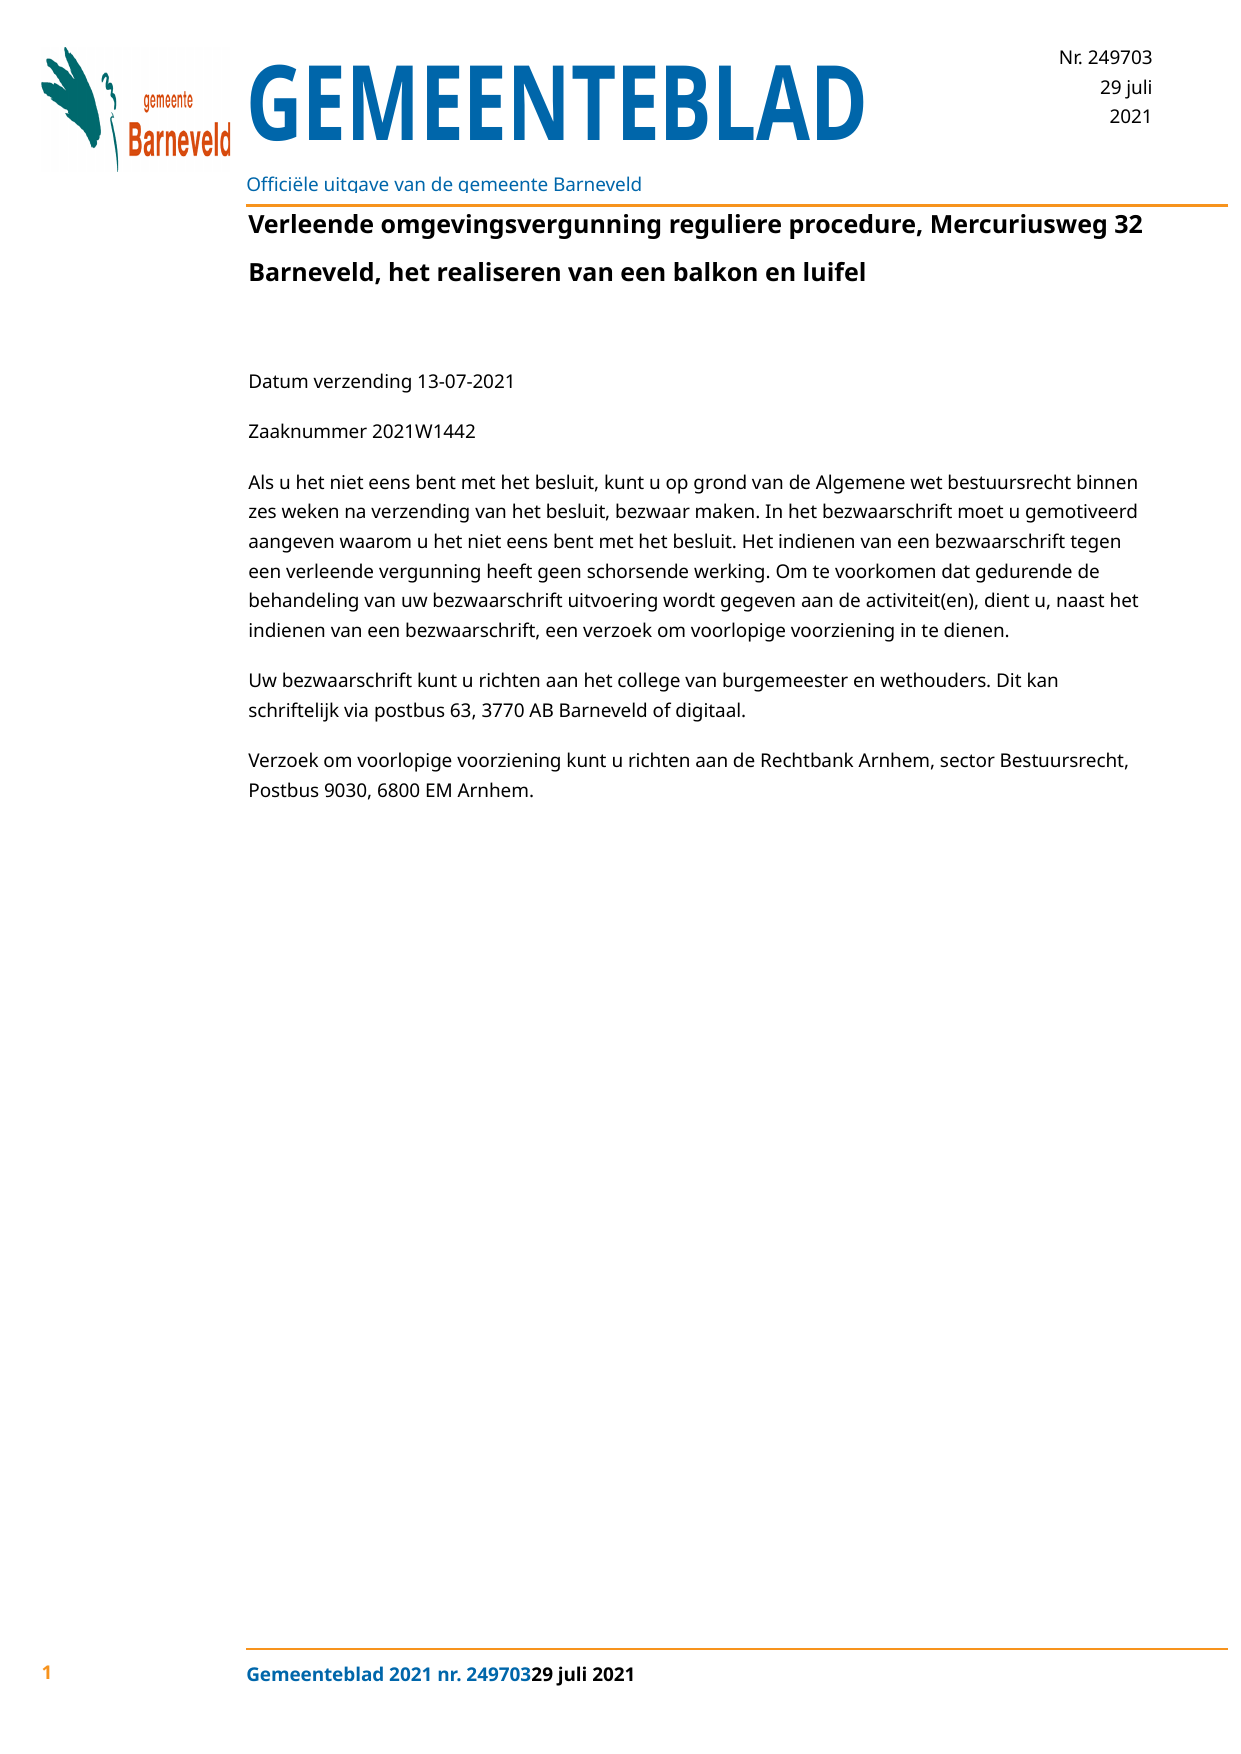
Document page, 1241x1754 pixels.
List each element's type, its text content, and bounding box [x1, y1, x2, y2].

picture [41, 47, 231, 172]
text Verleende omgevingsvergunning reguliere procedure, Mercuriusweg 32 Barneveld, het realiseren van een balkon en luifel [248, 207, 1152, 288]
text Verzoek om voorlopige voorziening kunt u richten aan de Rechtbank Arnhem, sector Bestuursrecht, Postbus 9030, 6800 EM Arnhem. [248, 747, 1152, 803]
text Datum verzending 13-07-2021 [248, 368, 1152, 394]
text Zaaknummer 2021W1442 [248, 419, 1152, 444]
text Uw bezwaarschrift kunt u richten aan het college van burgemeester en wethouders. Dit kan schriftelijk via postbus 63, 3770 AB Barneveld of digitaal. [248, 667, 1152, 723]
text Als u het niet eens bent met het besluit, kunt u op grond van de Algemene wet bestuursrecht binnen zes weken na verzending van het besluit, bezwaar maken. In het bezwaarschrift moet u gemotiveerd aangeven waarom u het niet eens bent met het besluit. Het indienen van een bezwaarschrift tegen een verleende vergunning heeft geen schorsende werking. Om te voorkomen dat gedurende de behandeling van uw bezwaarschrift uitvoering wordt gegeven aan de activiteit(en), dient u, naast het indienen van een bezwaarschrift, een verzoek om voorlopige voorziening in te dienen. [248, 469, 1152, 643]
